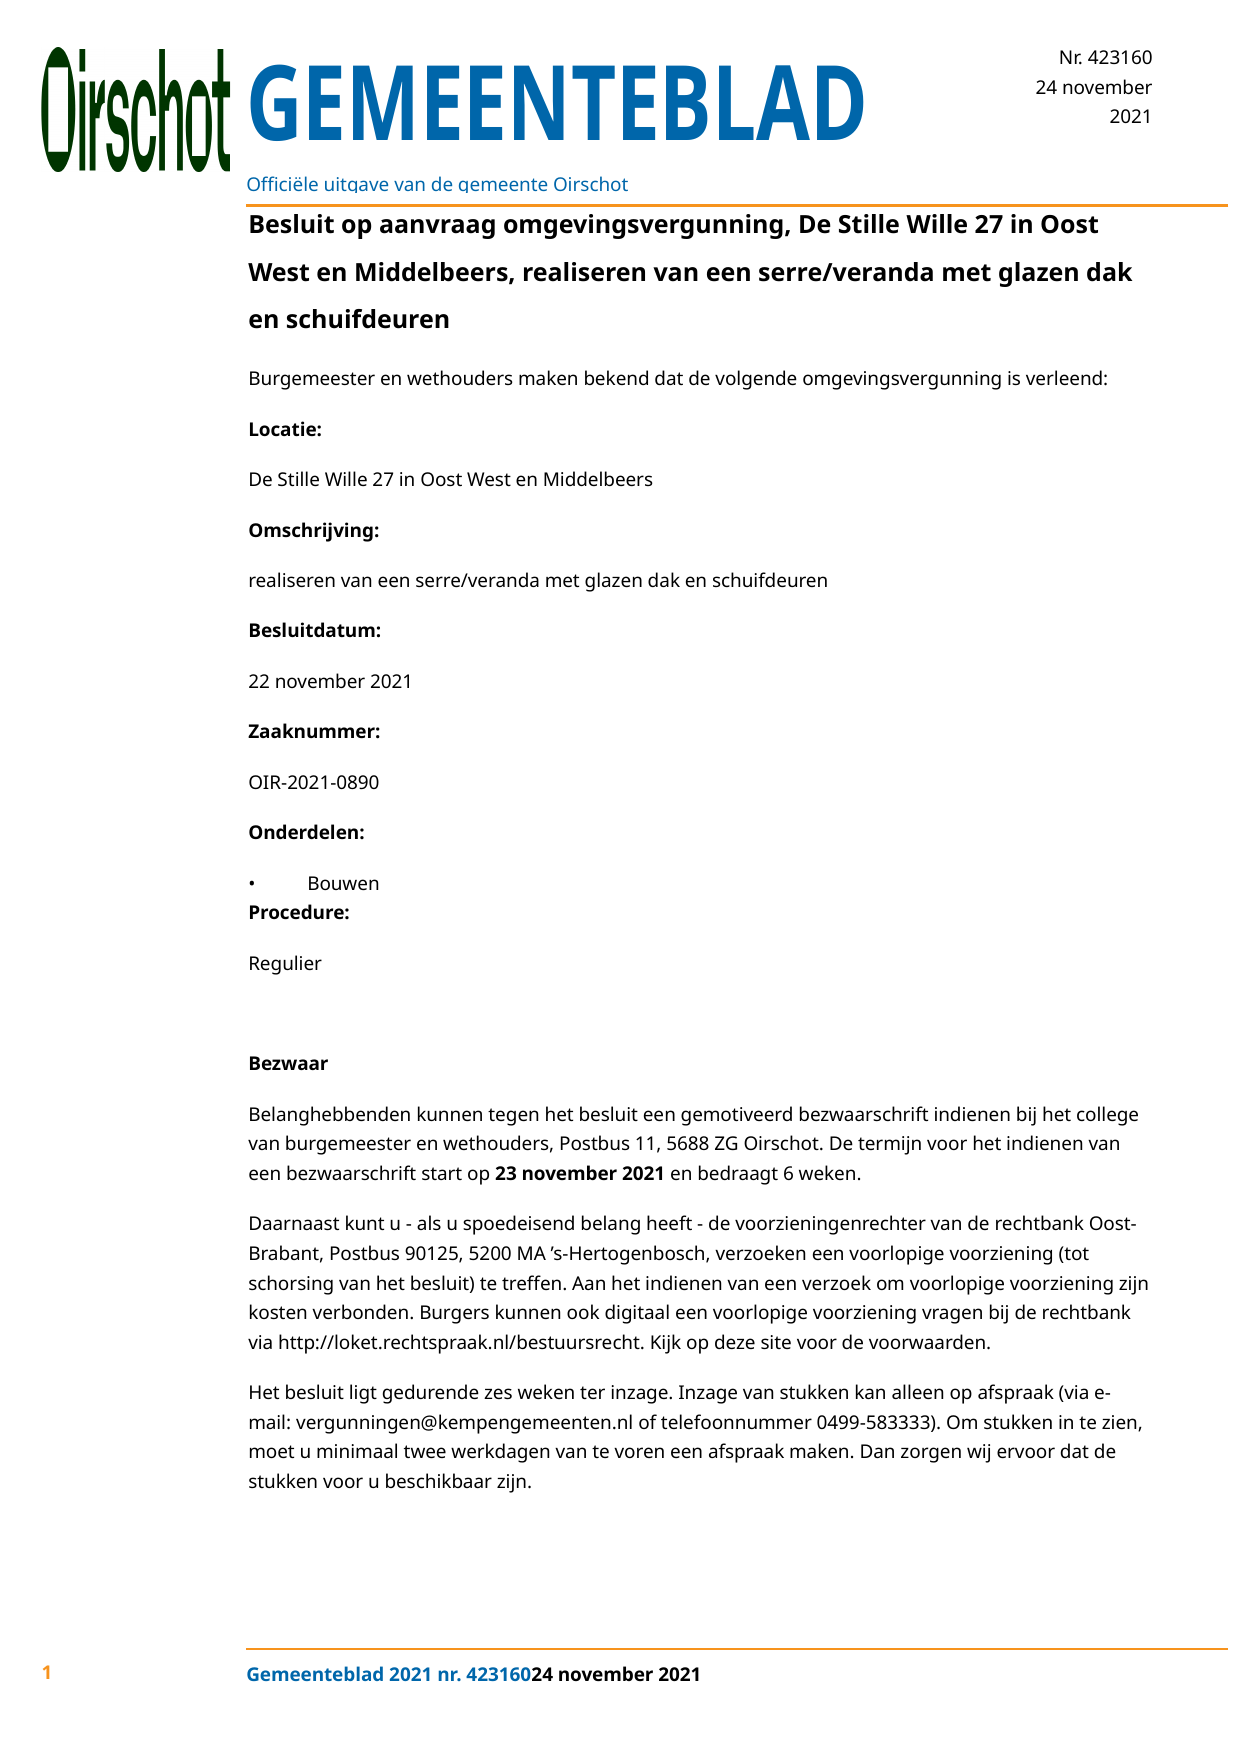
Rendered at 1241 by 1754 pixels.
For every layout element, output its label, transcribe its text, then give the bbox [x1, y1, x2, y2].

text realiseren van een serre/veranda met glazen dak en schuifdeuren [248, 567, 1152, 593]
text Het besluit ligt gedurende zes weken ter inzage. Inzage van stukken kan alleen op afspraak (via e-mail: vergunningen@kempengemeenten.nl of telefoonnummer 0499-583333). Om stukken in te zien, moet u minimaal twee werkdagen van te voren een afspraak maken. Dan zorgen wij ervoor dat de stukken voor u beschikbaar zijn. [248, 1379, 1152, 1494]
text 22 november 2021 [248, 668, 1152, 694]
text Burgemeester en wethouders maken bekend dat de volgende omgevingsvergunning is verleend: [248, 366, 1152, 391]
text Besluit op aanvraag omgevingsvergunning, De Stille Wille 27 in Oost West en Middelbeers, realiseren van een serre/veranda met glazen dak en schuifdeuren [248, 207, 1152, 336]
text De Stille Wille 27 in Oost West en Middelbeers [248, 466, 1152, 492]
text Procedure: [248, 899, 1152, 925]
text Omschrijving: [248, 517, 1152, 542]
text Bezwaar [248, 1051, 1152, 1076]
text Besluitdatum: [248, 618, 1152, 643]
text Belanghebbenden kunnen tegen het besluit een gemotiveerd bezwaarschrift indienen bij het college van burgemeester en wethouders, Postbus 11, 5688 ZG Oirschot. De termijn voor het indienen van een bezwaarschrift start op 23 november 2021 en bedraagt 6 weken. [248, 1101, 1152, 1186]
text Locatie: [248, 416, 1152, 442]
list Bouwen [248, 870, 1152, 895]
text Regulier [248, 950, 1152, 975]
text OIR-2021-0890 [248, 769, 1152, 794]
text Daarnaast kunt u - als u spoedeisend belang heeft - de voorzieningenrechter van de rechtbank Oost-Brabant, Postbus 90125, 5200 MA ’s-Hertogenbosch, verzoeken een voorlopige voorziening (tot schorsing van het besluit) te treffen. Aan het indienen van een verzoek om voorlopige voorziening zijn kosten verbonden. Burgers kunnen ook digitaal een voorlopige voorziening vragen bij de rechtbank via http://loket.rechtspraak.nl/bestuursrecht. Kijk op deze site voor de voorwaarden. [248, 1211, 1152, 1354]
text Onderdelen: [248, 819, 1152, 845]
picture [41, 47, 231, 172]
text Zaaknummer: [248, 718, 1152, 744]
